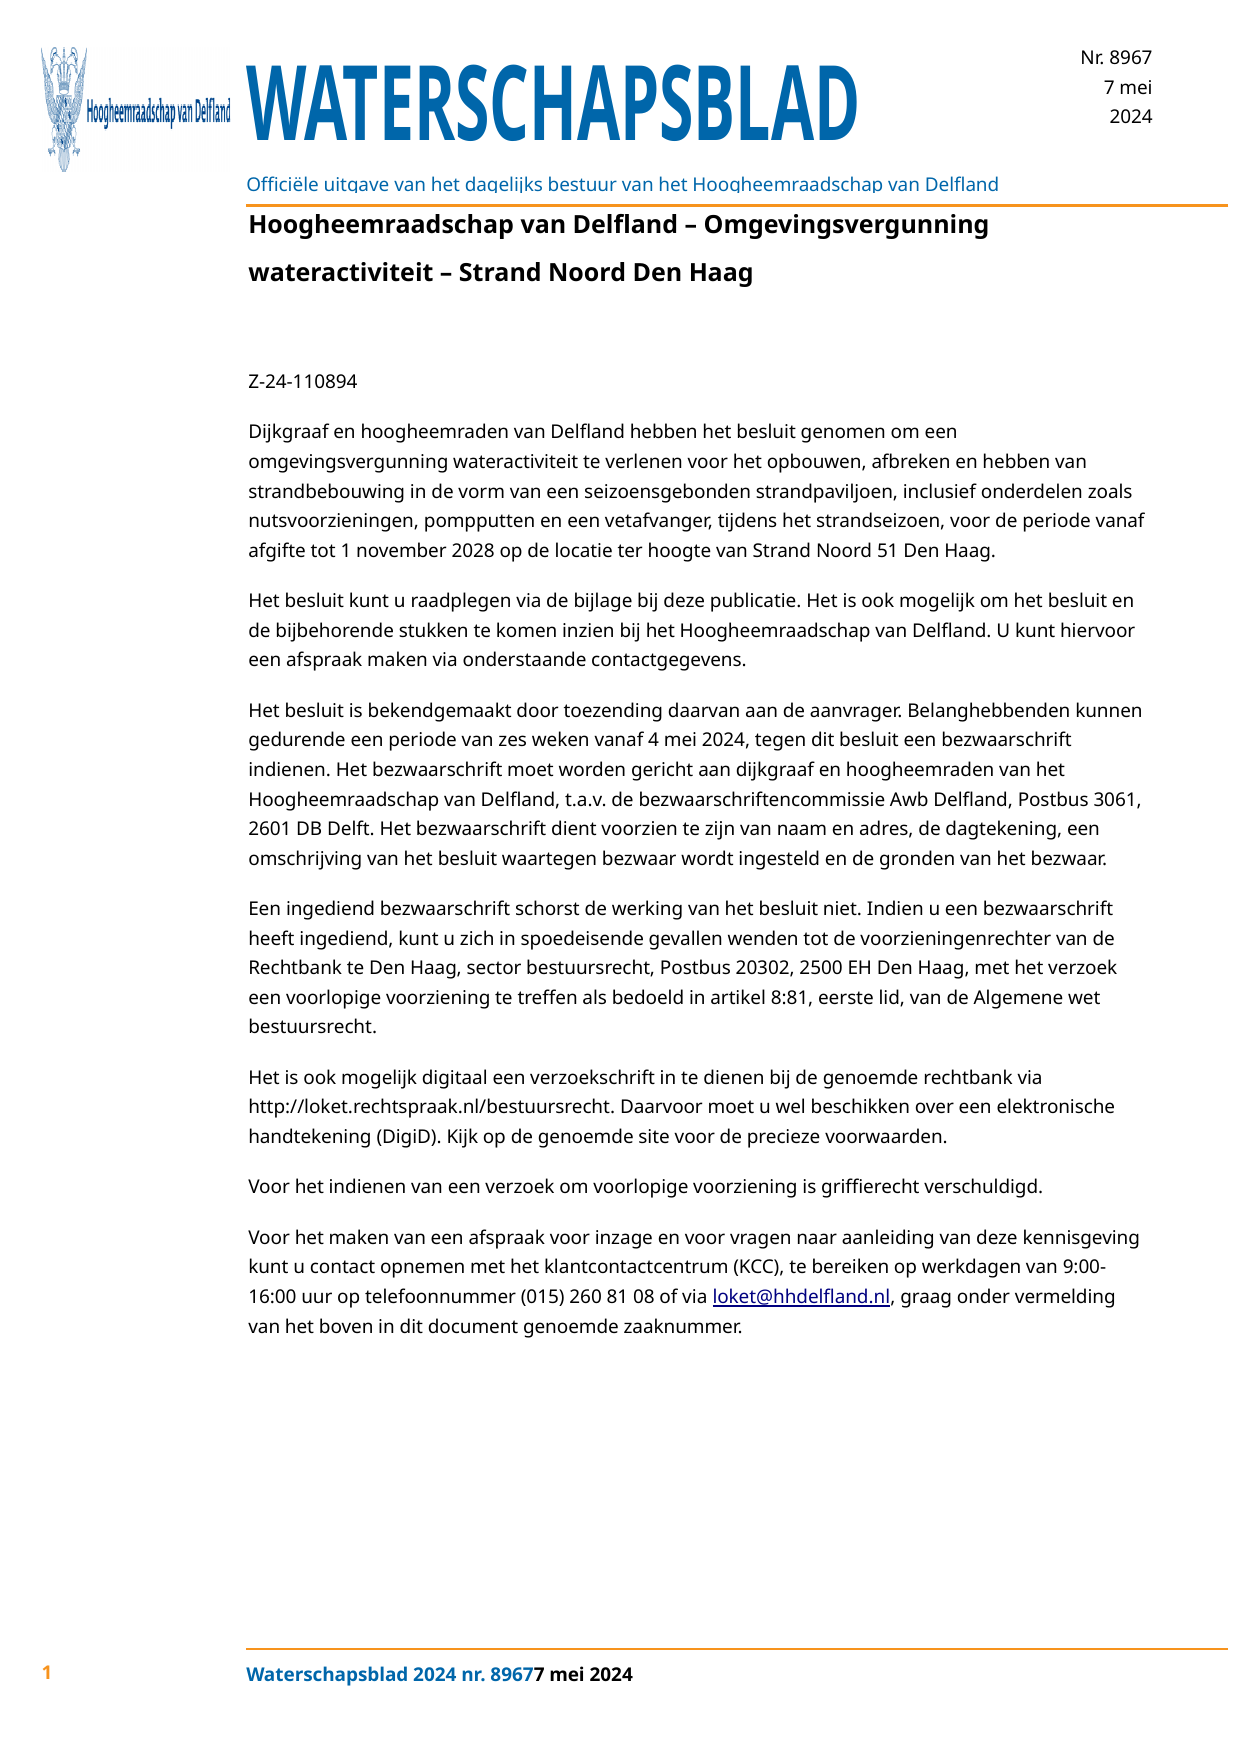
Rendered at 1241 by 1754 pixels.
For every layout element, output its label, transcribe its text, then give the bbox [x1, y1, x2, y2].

text Z-24-110894 [248, 368, 1152, 394]
text Het besluit kunt u raadplegen via de bijlage bij deze publicatie. Het is ook mogelijk om het besluit en de bijbehorende stukken te komen inzien bij het Hoogheemraadschap van Delfland. U kunt hiervoor een afspraak maken via onderstaande contactgegevens. [248, 587, 1152, 672]
text Voor het indienen van een verzoek om voorlopige voorziening is griffierecht verschuldigd. [248, 1174, 1152, 1199]
text Het besluit is bekendgemaakt door toezending daarvan aan de aanvrager. Belanghebbenden kunnen gedurende een periode van zes weken vanaf 4 mei 2024, tegen dit besluit een bezwaarschrift indienen. Het bezwaarschrift moet worden gericht aan dijkgraaf en hoogheemraden van het Hoogheemraadschap van Delfland, t.a.v. de bezwaarschriftencommissie Awb Delfland, Postbus 3061, 2601 DB Delft. Het bezwaarschrift dient voorzien te zijn van naam en adres, de dagtekening, een omschrijving van het besluit waartegen bezwaar wordt ingesteld en de gronden van het bezwaar. [248, 697, 1152, 871]
picture [41, 47, 231, 172]
text Dijkgraaf en hoogheemraden van Delfland hebben het besluit genomen om een omgevingsvergunning wateractiviteit te verlenen voor het opbouwen, afbreken en hebben van strandbebouwing in de vorm van een seizoensgebonden strandpaviljoen, inclusief onderdelen zoals nutsvoorzieningen, pompputten en een vetafvanger, tijdens het strandseizoen, voor de periode vanaf afgifte tot 1 november 2028 op de locatie ter hoogte van Strand Noord 51 Den Haag. [248, 419, 1152, 563]
text Een ingediend bezwaarschrift schorst de werking van het besluit niet. Indien u een bezwaarschrift heeft ingediend, kunt u zich in spoedeisende gevallen wenden tot de voorzieningenrechter van de Rechtbank te Den Haag, sector bestuursrecht, Postbus 20302, 2500 EH Den Haag, met het verzoek een voorlopige voorziening te treffen als bedoeld in artikel 8:81, eerste lid, van de Algemene wet bestuursrecht. [248, 895, 1152, 1039]
text Het is ook mogelijk digitaal een verzoekschrift in te dienen bij de genoemde rechtbank via http://loket.rechtspraak.nl/bestuursrecht. Daarvoor moet u wel beschikken over een elektronische handtekening (DigiD). Kijk op de genoemde site voor de precieze voorwaarden. [248, 1064, 1152, 1149]
text Voor het maken van een afspraak voor inzage en voor vragen naar aanleiding van deze kennisgeving kunt u contact opnemen met het klantcontactcentrum (KCC), te bereiken op werkdagen van 9:00-16:00 uur op telefoonnummer (015) 260 81 08 of via loket@hhdelfland.nl, graag onder vermelding van het boven in dit document genoemde zaaknummer. [248, 1224, 1152, 1339]
text Hoogheemraadschap van Delfland – Omgevingsvergunning wateractiviteit – Strand Noord Den Haag [248, 207, 1152, 288]
